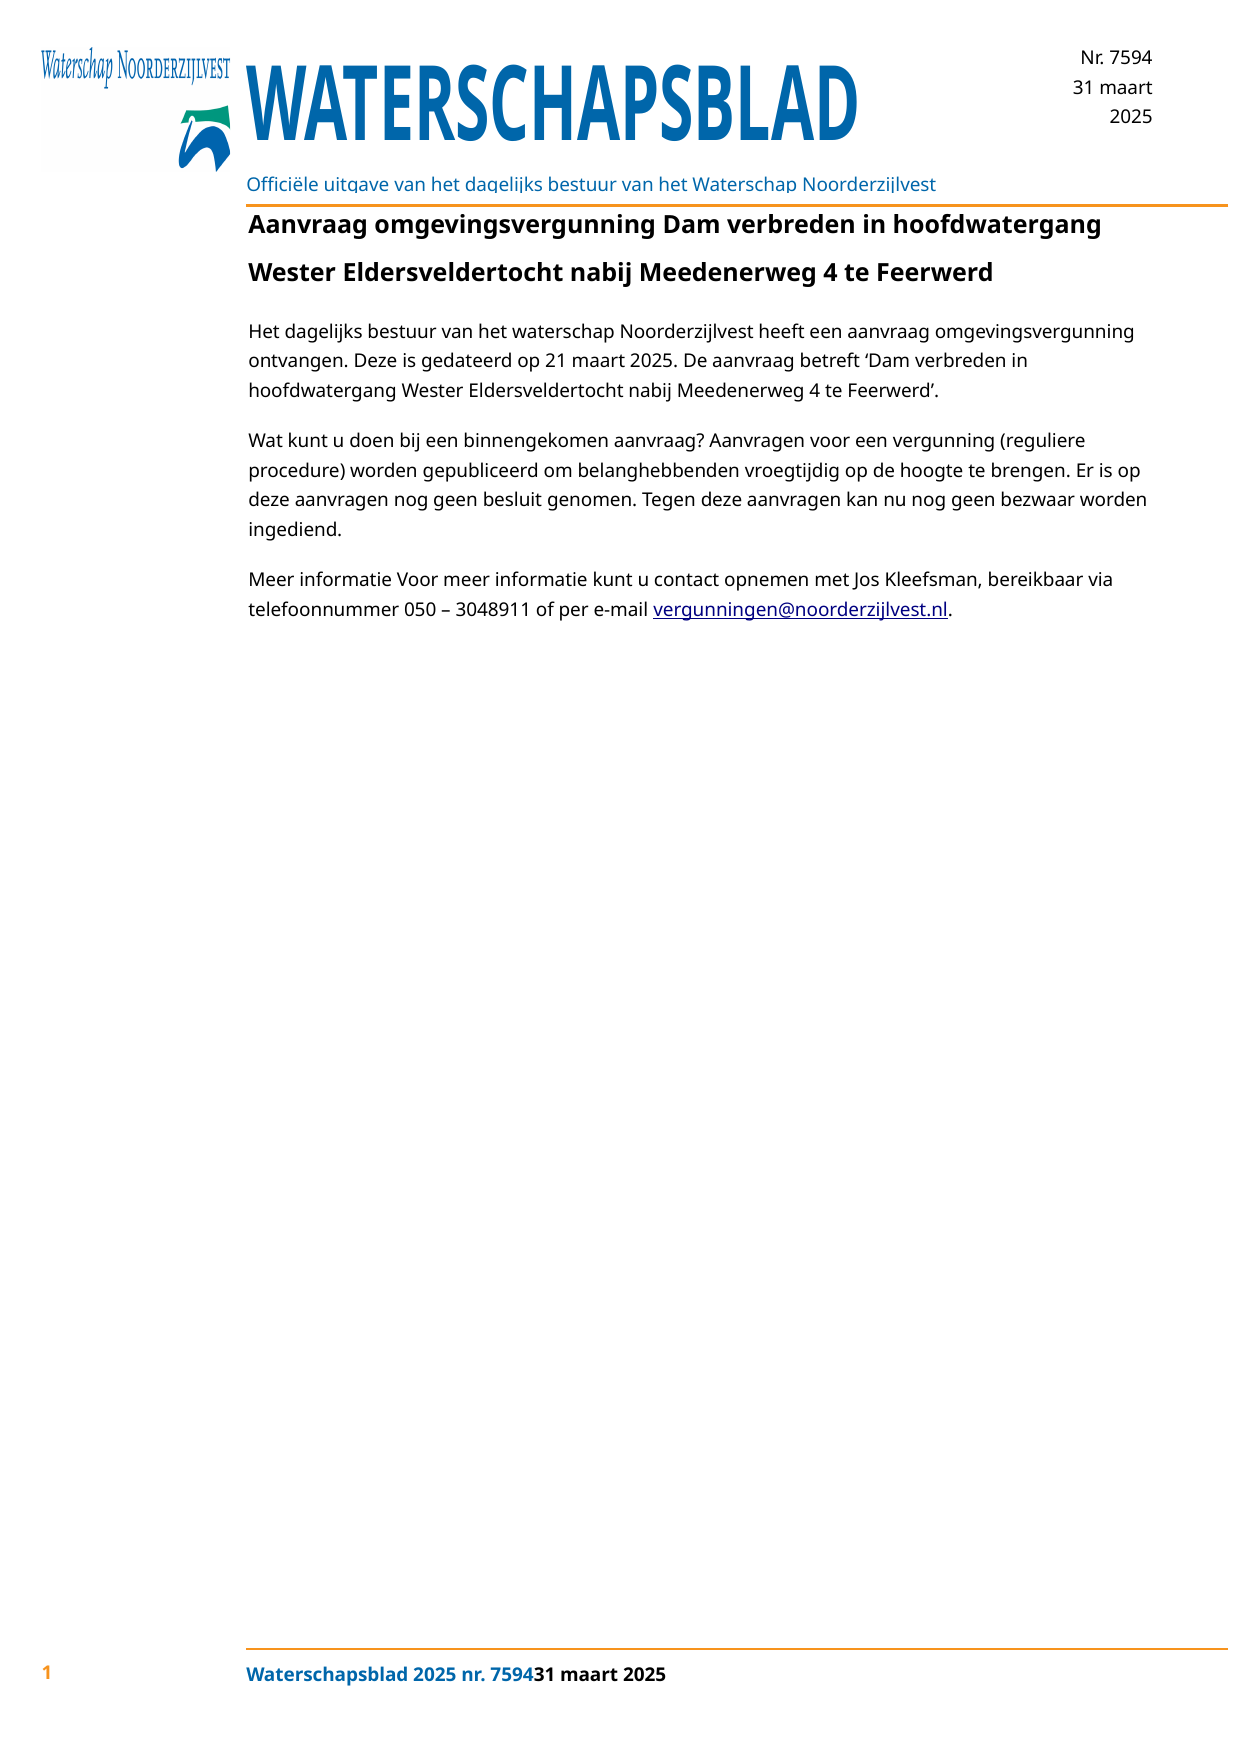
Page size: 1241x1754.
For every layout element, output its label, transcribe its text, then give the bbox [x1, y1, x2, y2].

text Het dagelijks bestuur van het waterschap Noorderzijlvest heeft een aanvraag omgevingsvergunning ontvangen. Deze is gedateerd op 21 maart 2025. De aanvraag betreft ‘Dam verbreden in hoofdwatergang Wester Eldersveldertocht nabij Meedenerweg 4 te Feerwerd’. [248, 318, 1152, 403]
text Aanvraag omgevingsvergunning Dam verbreden in hoofdwatergang Wester Eldersveldertocht nabij Meedenerweg 4 te Feerwerd [248, 207, 1152, 288]
text Meer informatie Voor meer informatie kunt u contact opnemen met Jos Kleefsman, bereikbaar via telefoonnummer 050 – 3048911 of per e-mail vergunningen@noorderzijlvest.nl. [248, 567, 1152, 622]
text Wat kunt u doen bij een binnengekomen aanvraag? Aanvragen voor een vergunning (reguliere procedure) worden gepubliceerd om belanghebbenden vroegtijdig op de hoogte te brengen. Er is op deze aanvragen nog geen besluit genomen. Tegen deze aanvragen kan nu nog geen bezwaar worden ingediend. [248, 427, 1152, 542]
picture [41, 47, 231, 172]
